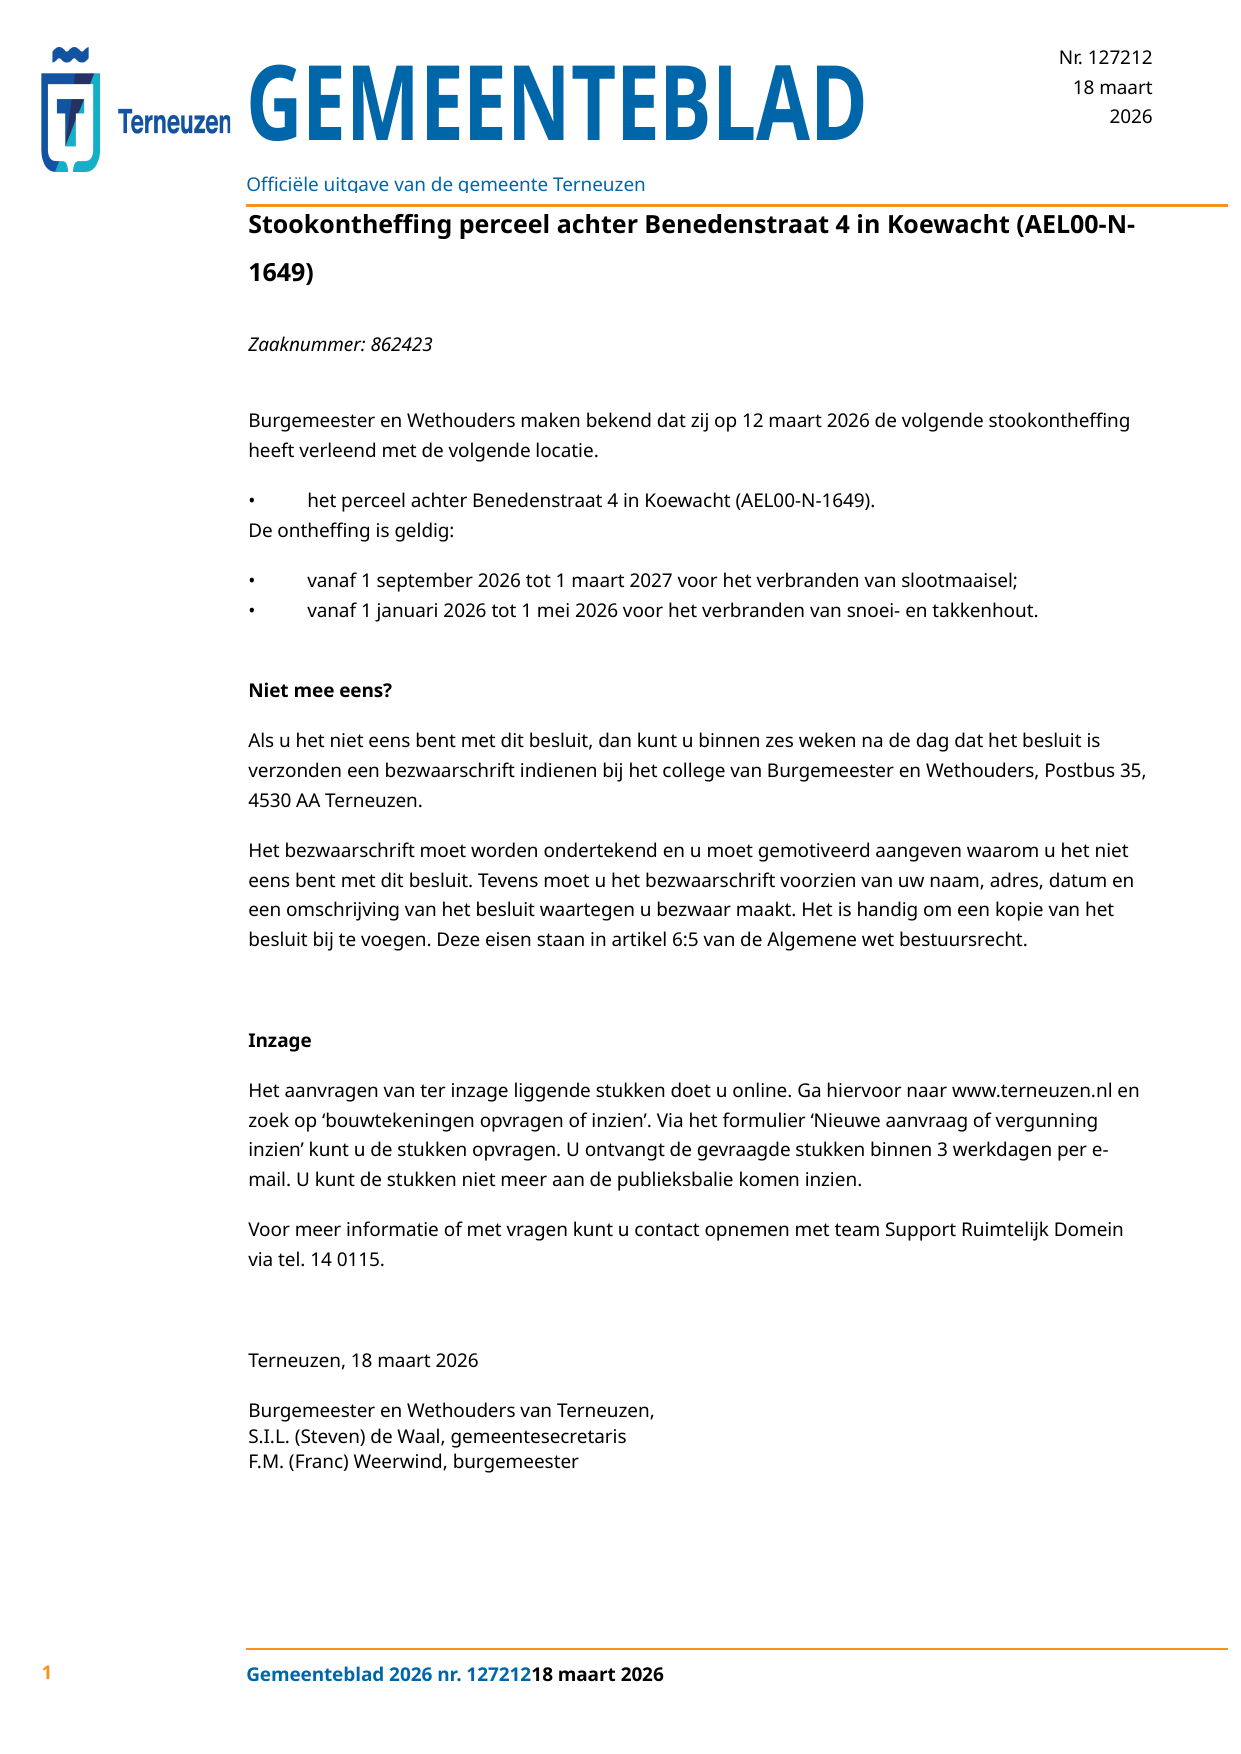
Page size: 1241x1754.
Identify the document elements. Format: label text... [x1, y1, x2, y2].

text Zaaknummer: 862423 [248, 331, 1152, 357]
text Inzage [248, 1027, 1152, 1052]
table_cell F.M. (Franc) Weerwind, burgemeester [248, 1449, 1152, 1474]
text Als u het niet eens bent met dit besluit, dan kunt u binnen zes weken na de dag dat het besluit is verzonden een bezwaarschrift indienen bij het college van Burgemeester en Wethouders, Postbus 35, 4530 AA Terneuzen. [248, 728, 1152, 812]
list vanaf 1 januari 2026 tot 1 mei 2026 voor het verbranden van snoei- en takkenhout. [248, 597, 1152, 623]
table_header Burgemeester en Wethouders van Terneuzen, [248, 1397, 1152, 1423]
text Terneuzen, 18 maart 2026 [248, 1347, 1152, 1372]
table_cell [714, 1423, 1152, 1449]
text Stookontheffing perceel achter Benedenstraat 4 in Koewacht (AEL00-N-1649) [248, 207, 1152, 288]
table_cell S.I.L. (Steven) de Waal, gemeentesecretaris [248, 1423, 714, 1449]
text Het aanvragen van ter inzage liggende stukken doet u online. Ga hiervoor naar www.terneuzen.nl en zoek op ‘bouwtekeningen opvragen of inzien’. Via het formulier ‘Nieuwe aanvraag of vergunning inzien’ kunt u de stukken opvragen. U ontvangt de gevraagde stukken binnen 3 werkdagen per e-mail. U kunt de stukken niet meer aan de publieksbalie komen inzien. [248, 1077, 1152, 1192]
text Niet mee eens? [248, 677, 1152, 703]
text De ontheffing is geldig: [248, 517, 1152, 543]
list vanaf 1 september 2026 tot 1 maart 2027 voor het verbranden van slootmaaisel; [248, 568, 1152, 593]
text Het bezwaarschrift moet worden ondertekend en u moet gemotiveerd aangeven waarom u het niet eens bent met dit besluit. Tevens moet u het bezwaarschrift voorzien van uw naam, adres, datum en een omschrijving van het besluit waartegen u bezwaar maakt. Het is handig om een kopie van het besluit bij te voegen. Deze eisen staan in artikel 6:5 van de Algemene wet bestuursrecht. [248, 837, 1152, 952]
text Burgemeester en Wethouders maken bekend dat zij op 12 maart 2026 de volgende stookontheffing heeft verleend met de volgende locatie. [248, 408, 1152, 463]
picture [41, 47, 231, 172]
text Voor meer informatie of met vragen kunt u contact opnemen met team Support Ruimtelijk Domein via tel. 14 0115. [248, 1216, 1152, 1272]
list het perceel achter Benedenstraat 4 in Koewacht (AEL00-N-1649). [248, 488, 1152, 513]
